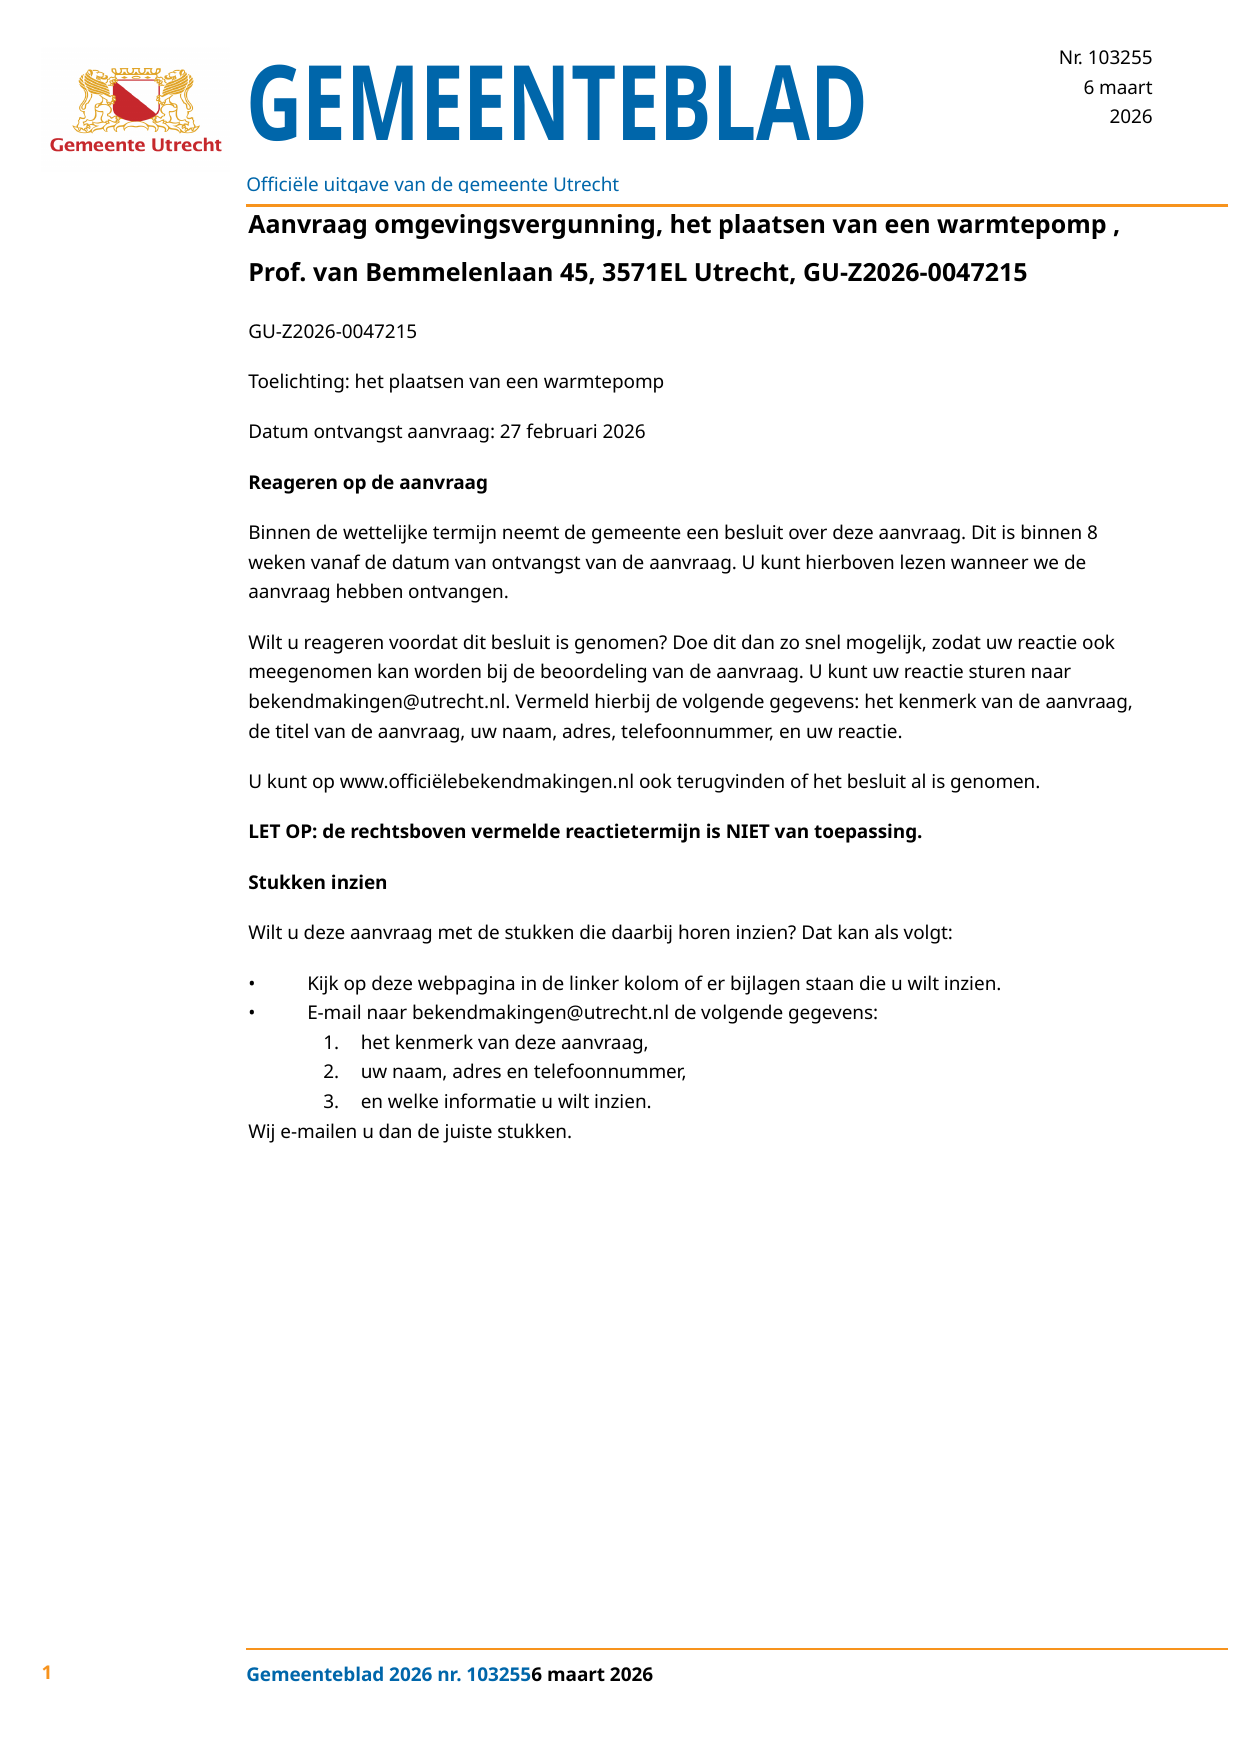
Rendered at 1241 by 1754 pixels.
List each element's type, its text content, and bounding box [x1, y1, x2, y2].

list uw naam, adres en telefoonnummer, [323, 1059, 1152, 1084]
text Wij e-mailen u dan de juiste stukken. [248, 1118, 1152, 1144]
text Binnen de wettelijke termijn neemt de gemeente een besluit over deze aanvraag. Dit is binnen 8 weken vanaf de datum van ontvangst van de aanvraag. U kunt hierboven lezen wanneer we de aanvraag hebben ontvangen. [248, 519, 1152, 604]
text Toelichting: het plaatsen van een warmtepomp [248, 368, 1152, 394]
text U kunt op www.officiëlebekendmakingen.nl ook terugvinden of het besluit al is genomen. [248, 768, 1152, 794]
text Wilt u deze aanvraag met de stukken die daarbij horen inzien? Dat kan als volgt: [248, 919, 1152, 945]
list E-mail naar bekendmakingen@utrecht.nl de volgende gegevens: [248, 999, 1152, 1025]
text Stukken inzien [248, 869, 1152, 895]
text LET OP: de rechtsboven vermelde reactietermijn is NIET van toepassing. [248, 819, 1152, 844]
list Kijk op deze webpagina in de linker kolom of er bijlagen staan die u wilt inzien. [248, 970, 1152, 996]
picture [41, 47, 231, 172]
text Wilt u reageren voordat dit besluit is genomen? Doe dit dan zo snel mogelijk, zodat uw reactie ook meegenomen kan worden bij de beoordeling van de aanvraag. U kunt uw reactie sturen naar bekendmakingen@utrecht.nl. Vermeld hierbij de volgende gegevens: het kenmerk van de aanvraag, de titel van de aanvraag, uw naam, adres, telefoonnummer, en uw reactie. [248, 629, 1152, 744]
text Aanvraag omgevingsvergunning, het plaatsen van een warmtepomp , Prof. van Bemmelenlaan 45, 3571EL Utrecht, GU-Z2026-0047215 [248, 207, 1152, 288]
text GU-Z2026-0047215 [248, 318, 1152, 344]
text Datum ontvangst aanvraag: 27 februari 2026 [248, 419, 1152, 444]
list en welke informatie u wilt inzien. [323, 1088, 1152, 1114]
text Reageren op de aanvraag [248, 469, 1152, 495]
list het kenmerk van deze aanvraag, [323, 1029, 1152, 1055]
